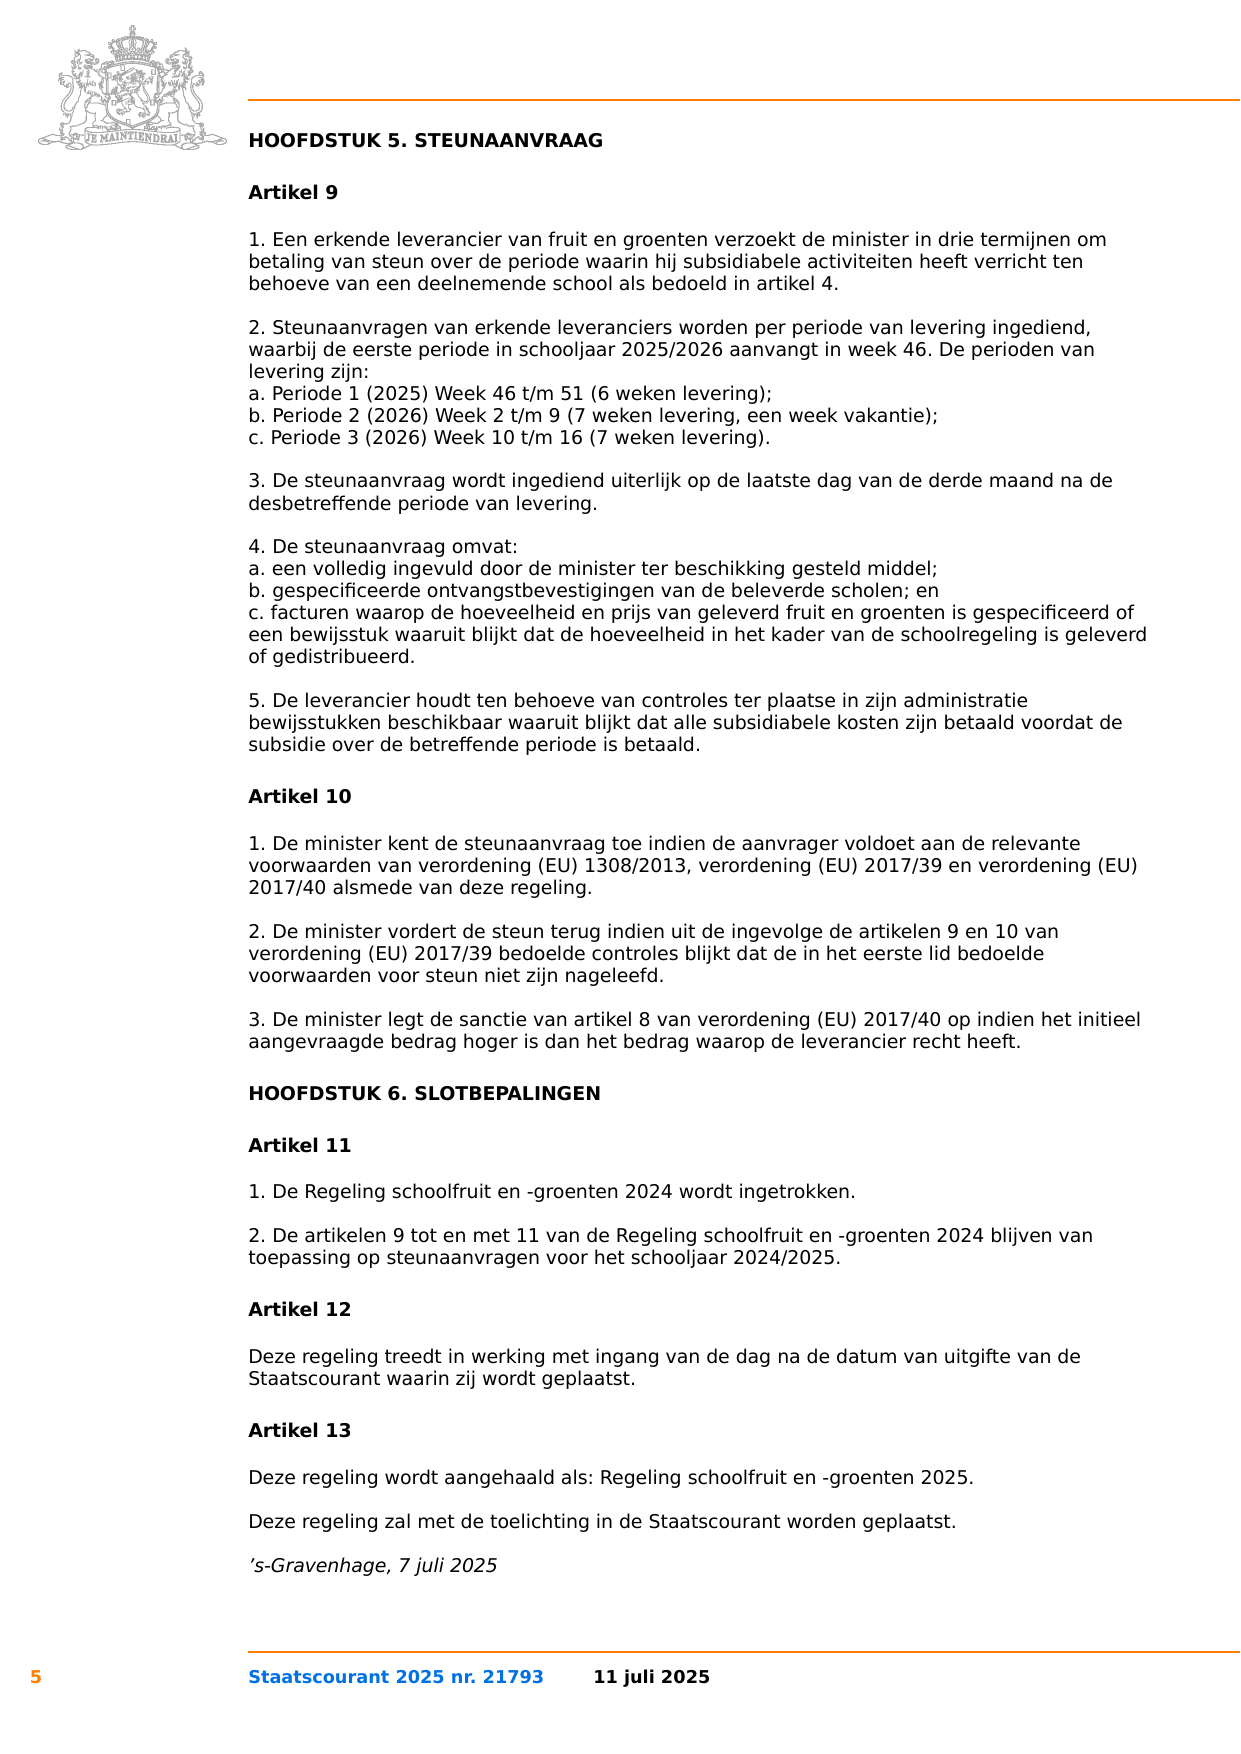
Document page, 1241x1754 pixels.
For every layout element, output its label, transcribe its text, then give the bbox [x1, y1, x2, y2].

text 2. De artikelen 9 tot en met 11 van de Regeling schoolfruit en -groenten 2024 blijven van toepassing op steunaanvragen voor het schooljaar 2024/2025. [248, 1225, 1163, 1269]
text 5. De leverancier houdt ten behoeve van controles ter plaatse in zijn administratie bewijsstukken beschikbaar waaruit blijkt dat alle subsidiabele kosten zijn betaald voordat de subsidie over de betreffende periode is betaald. [248, 690, 1163, 756]
text b. gespecificeerde ontvangstbevestigingen van de beleverde scholen; en [248, 580, 1163, 602]
text Deze regeling zal met de toelichting in de Staatscourant worden geplaatst. [248, 1511, 1163, 1533]
subtitle Artikel 13 [248, 1420, 1163, 1442]
text Deze regeling wordt aangehaald als: Regeling schoolfruit en -groenten 2025. [248, 1467, 1163, 1489]
text c. facturen waarop de hoeveelheid en prijs van geleverd fruit en groenten is gespecificeerd of een bewijsstuk waaruit blijkt dat de hoeveelheid in het kader van de schoolregeling is geleverd of gedistribueerd. [248, 602, 1163, 668]
subtitle Artikel 10 [248, 786, 1163, 808]
text 1. Een erkende leverancier van fruit en groenten verzoekt de minister in drie termijnen om betaling van steun over de periode waarin hij subsidiabele activiteiten heeft verricht ten behoeve van een deelnemende school als bedoeld in artikel 4. [248, 229, 1163, 295]
text 3. De steunaanvraag wordt ingediend uiterlijk op de laatste dag van de derde maand na de desbetreffende periode van levering. [248, 470, 1163, 514]
text 3. De minister legt de sanctie van artikel 8 van verordening (EU) 2017/40 op indien het initieel aangevraagde bedrag hoger is dan het bedrag waarop de leverancier recht heeft. [248, 1008, 1163, 1052]
subtitle HOOFDSTUK 5. STEUNAANVRAAG [248, 130, 1163, 152]
text a. een volledig ingevuld door de minister ter beschikking gesteld middel; [248, 558, 1163, 580]
text b. Periode 2 (2026) Week 2 t/m 9 (7 weken levering, een week vakantie); [248, 404, 1163, 427]
text 1. De minister kent de steunaanvraag toe indien de aanvrager voldoet aan de relevante voorwaarden van verordening (EU) 1308/2013, verordening (EU) 2017/39 en verordening (EU) 2017/40 alsmede van deze regeling. [248, 833, 1163, 899]
picture [38, 25, 227, 150]
text 4. De steunaanvraag omvat: [248, 536, 1163, 558]
text a. Periode 1 (2025) Week 46 t/m 51 (6 weken levering); [248, 383, 1163, 404]
subtitle Artikel 11 [248, 1134, 1163, 1156]
text 1. De Regeling schoolfruit en -groenten 2024 wordt ingetrokken. [248, 1181, 1163, 1203]
subtitle Artikel 9 [248, 182, 1163, 204]
text c. Periode 3 (2026) Week 10 t/m 16 (7 weken levering). [248, 427, 1163, 448]
text ’s-Gravenhage, 7 juli 2025 [248, 1555, 1163, 1577]
text 2. Steunaanvragen van erkende leveranciers worden per periode van levering ingediend, waarbij de eerste periode in schooljaar 2025/2026 aanvangt in week 46. De perioden van levering zijn: [248, 317, 1163, 383]
text Deze regeling treedt in werking met ingang van de dag na de datum van uitgifte van de Staatscourant waarin zij wordt geplaatst. [248, 1346, 1163, 1390]
text 2. De minister vordert de steun terug indien uit de ingevolge de artikelen 9 en 10 van verordening (EU) 2017/39 bedoelde controles blijkt dat de in het eerste lid bedoelde voorwaarden voor steun niet zijn nageleefd. [248, 921, 1163, 987]
subtitle HOOFDSTUK 6. SLOTBEPALINGEN [248, 1082, 1163, 1104]
subtitle Artikel 12 [248, 1299, 1163, 1321]
